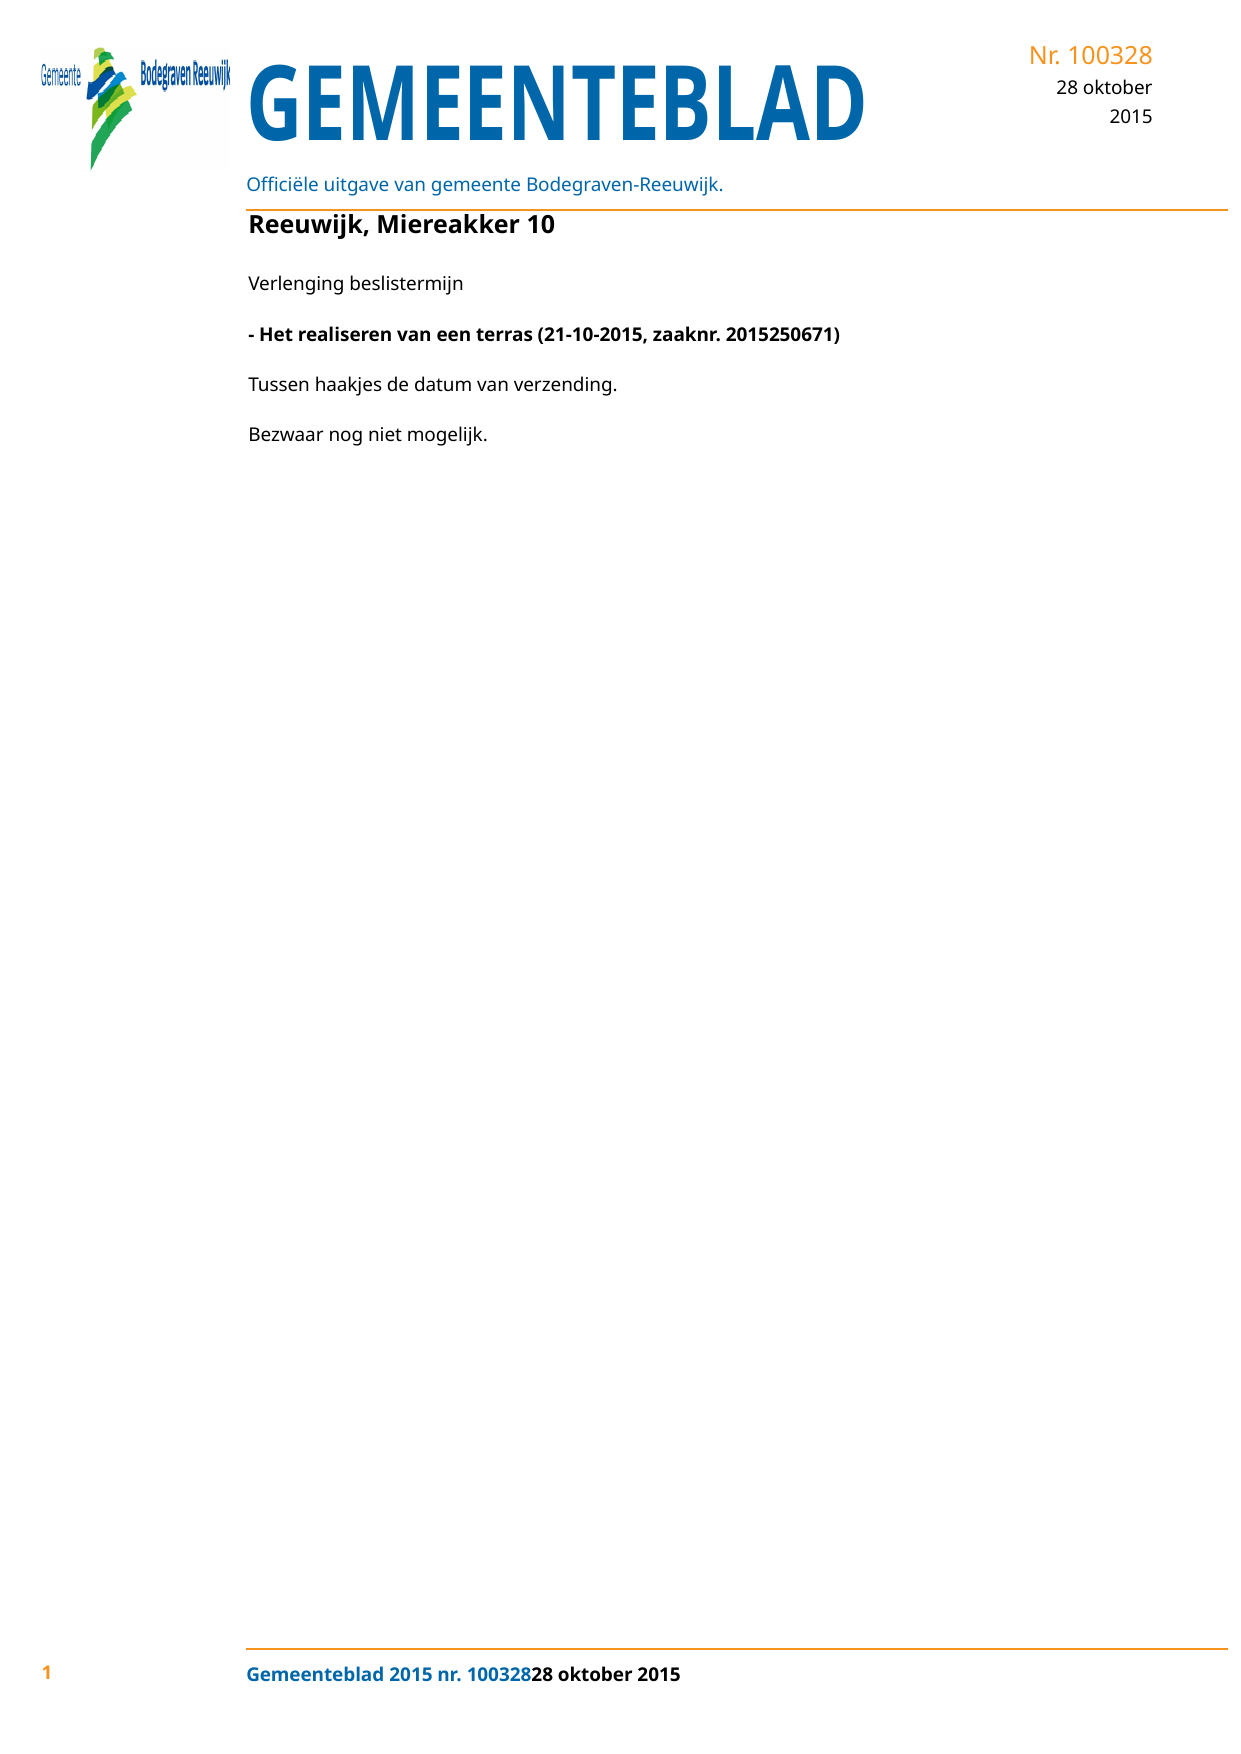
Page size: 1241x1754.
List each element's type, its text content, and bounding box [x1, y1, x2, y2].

text Bezwaar nog niet mogelijk. [248, 422, 1152, 447]
text Reeuwijk, Miereakker 10 [248, 211, 1152, 241]
text Verlenging beslistermijn [248, 270, 1152, 296]
picture [41, 47, 231, 172]
text Tussen haakjes de datum van verzending. [248, 371, 1152, 397]
text - Het realiseren van een terras (21‑10‑2015, zaaknr. 2015250671) [248, 321, 1152, 346]
